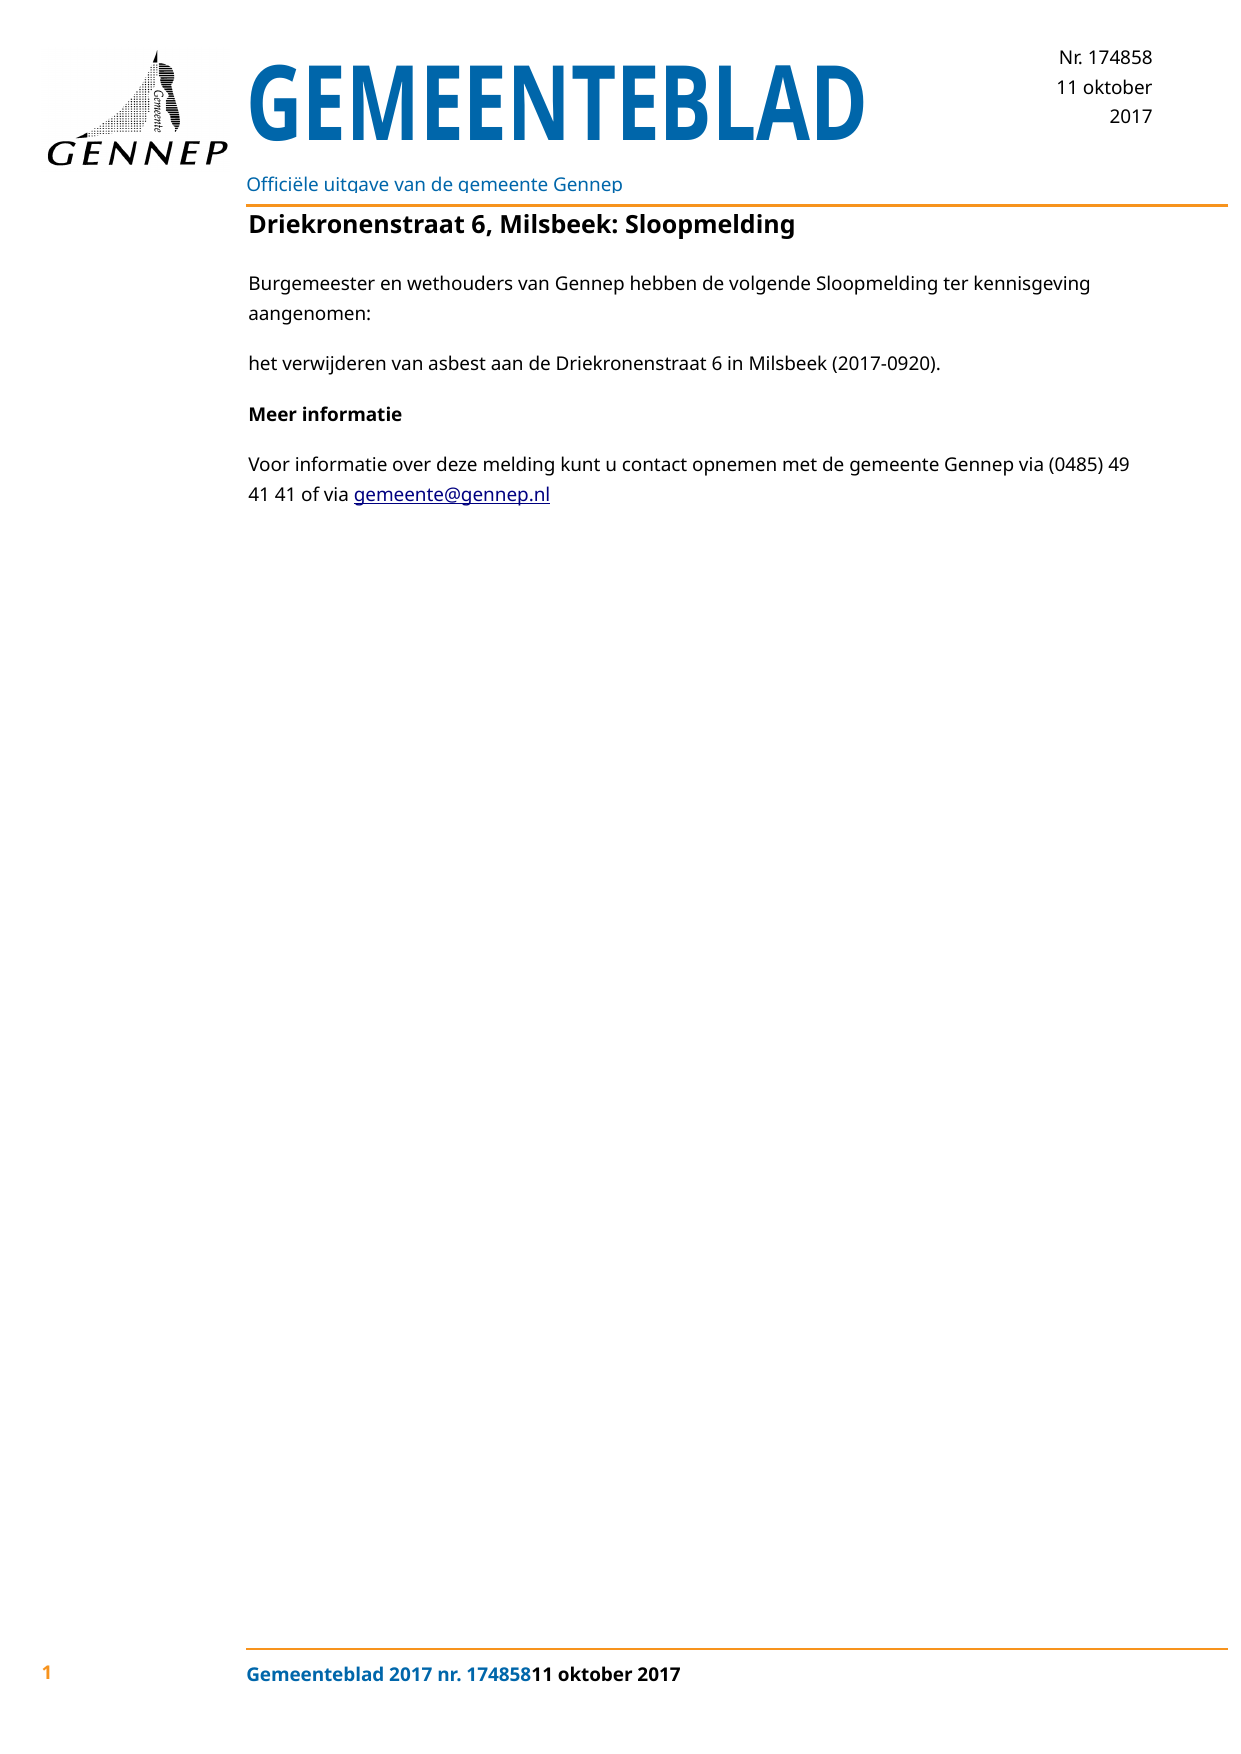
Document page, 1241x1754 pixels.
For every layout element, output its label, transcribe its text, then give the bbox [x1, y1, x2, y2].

text Meer informatie [248, 401, 1152, 426]
text Burgemeester en wethouders van Gennep hebben de volgende Sloopmelding ter kennisgeving aangenomen: [248, 270, 1152, 326]
text Driekronenstraat 6, Milsbeek: Sloopmelding [248, 207, 1152, 241]
text Voor informatie over deze melding kunt u contact opnemen met de gemeente Gennep via (0485) 49 41 41 of via gemeente@gennep.nl [248, 451, 1152, 506]
text het verwijderen van asbest aan de Driekronenstraat 6 in Milsbeek (2017-0920). [248, 350, 1152, 376]
picture [41, 47, 231, 172]
